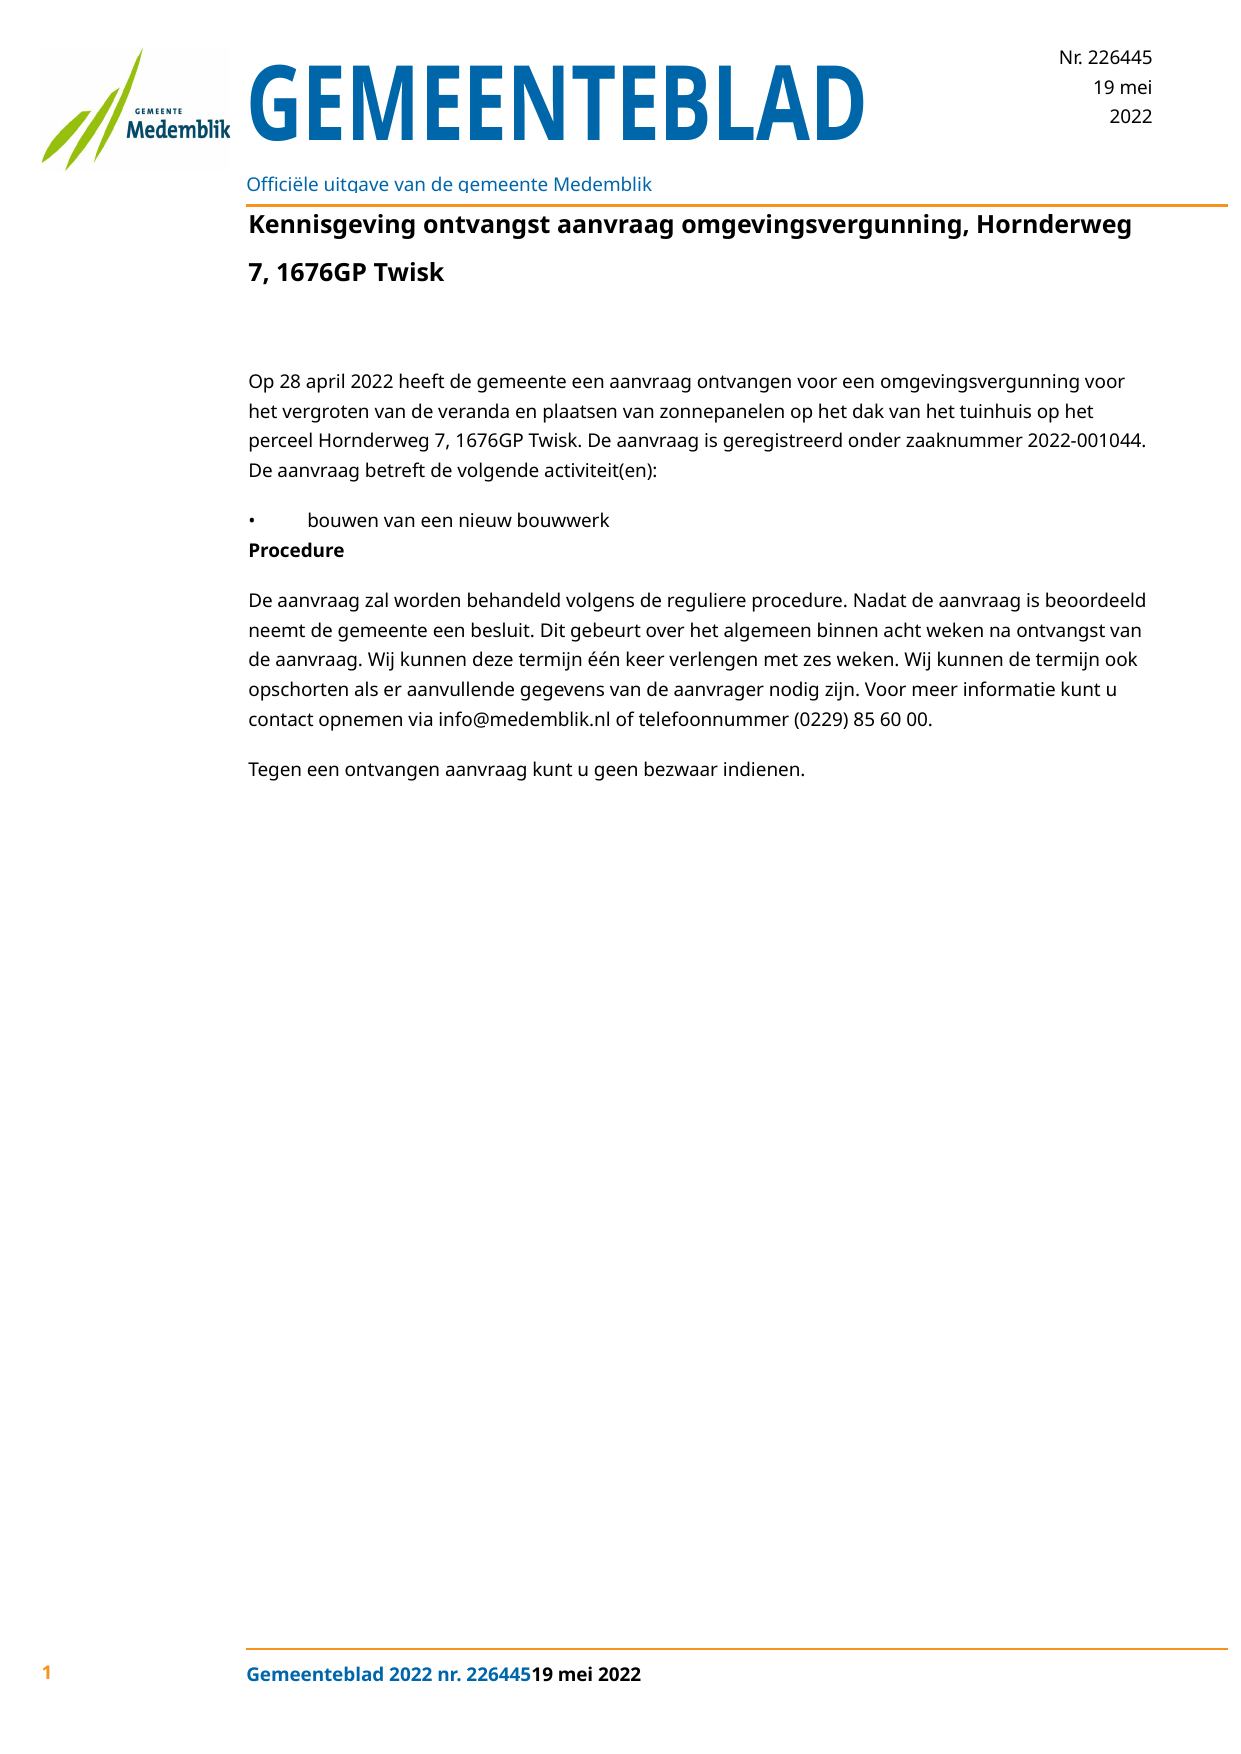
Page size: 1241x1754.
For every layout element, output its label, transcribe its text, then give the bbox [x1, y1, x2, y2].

text Tegen een ontvangen aanvraag kunt u geen bezwaar indienen. [248, 756, 1152, 782]
text Kennisgeving ontvangst aanvraag omgevingsvergunning, Hornderweg 7, 1676GP Twisk [248, 207, 1152, 288]
list bouwen van een nieuw bouwwerk [248, 507, 1152, 533]
text Op 28 april 2022 heeft de gemeente een aanvraag ontvangen voor een omgevingsvergunning voor het vergroten van de veranda en plaatsen van zonnepanelen op het dak van het tuinhuis op het perceel Hornderweg 7, 1676GP Twisk. De aanvraag is geregistreerd onder zaaknummer 2022-001044. De aanvraag betreft de volgende activiteit(en): [248, 368, 1152, 483]
picture [41, 47, 231, 172]
text De aanvraag zal worden behandeld volgens de reguliere procedure. Nadat de aanvraag is beoordeeld neemt de gemeente een besluit. Dit gebeurt over het algemeen binnen acht weken na ontvangst van de aanvraag. Wij kunnen deze termijn één keer verlengen met zes weken. Wij kunnen de termijn ook opschorten als er aanvullende gegevens van de aanvrager nodig zijn. Voor meer informatie kunt u contact opnemen via info@medemblik.nl of telefoonnummer (0229) 85 60 00. [248, 587, 1152, 732]
text Procedure [248, 537, 1152, 563]
